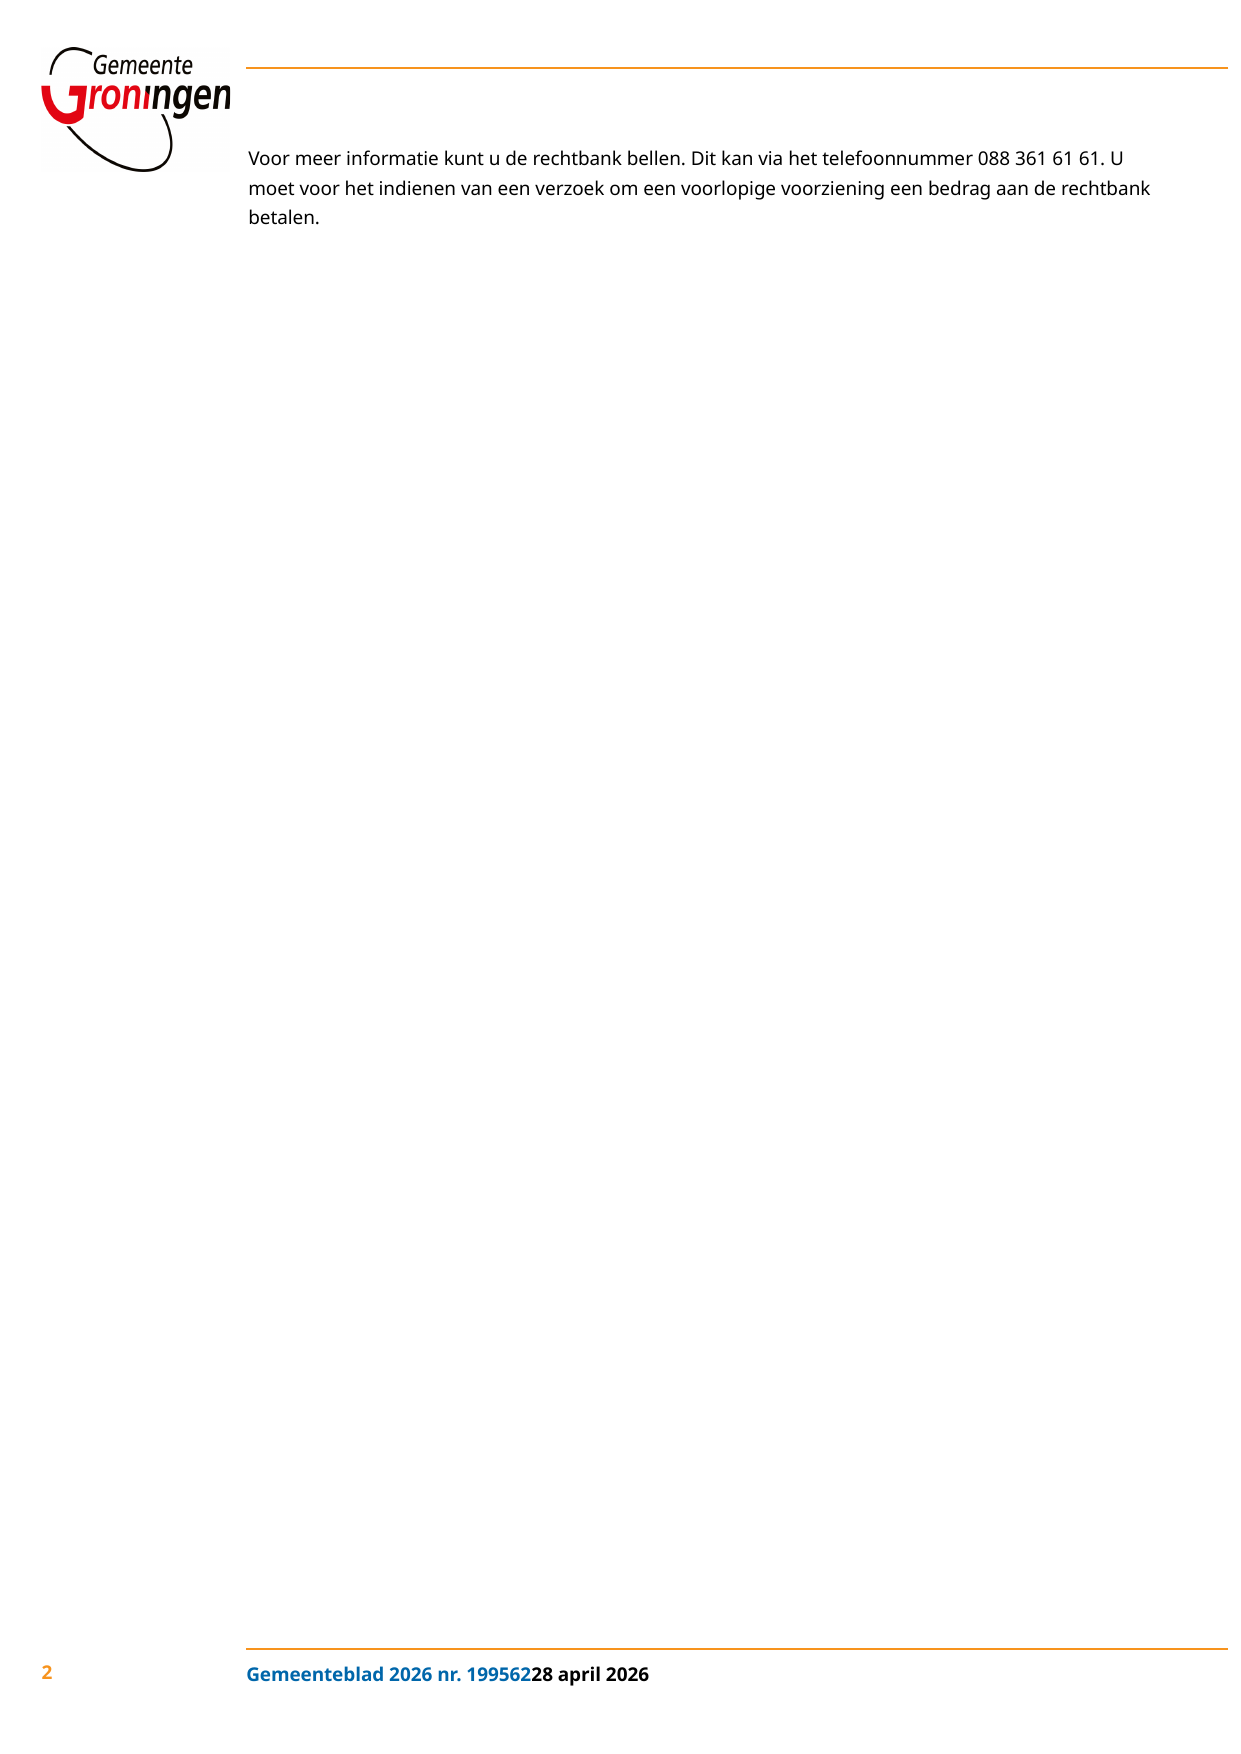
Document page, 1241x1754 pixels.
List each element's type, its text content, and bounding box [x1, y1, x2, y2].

picture [41, 47, 231, 172]
text Voor meer informatie kunt u de rechtbank bellen. Dit kan via het telefoonnummer 088 361 61 61. U moet voor het indienen van een verzoek om een voorlopige voorziening een bedrag aan de rechtbank betalen. [248, 145, 1152, 230]
